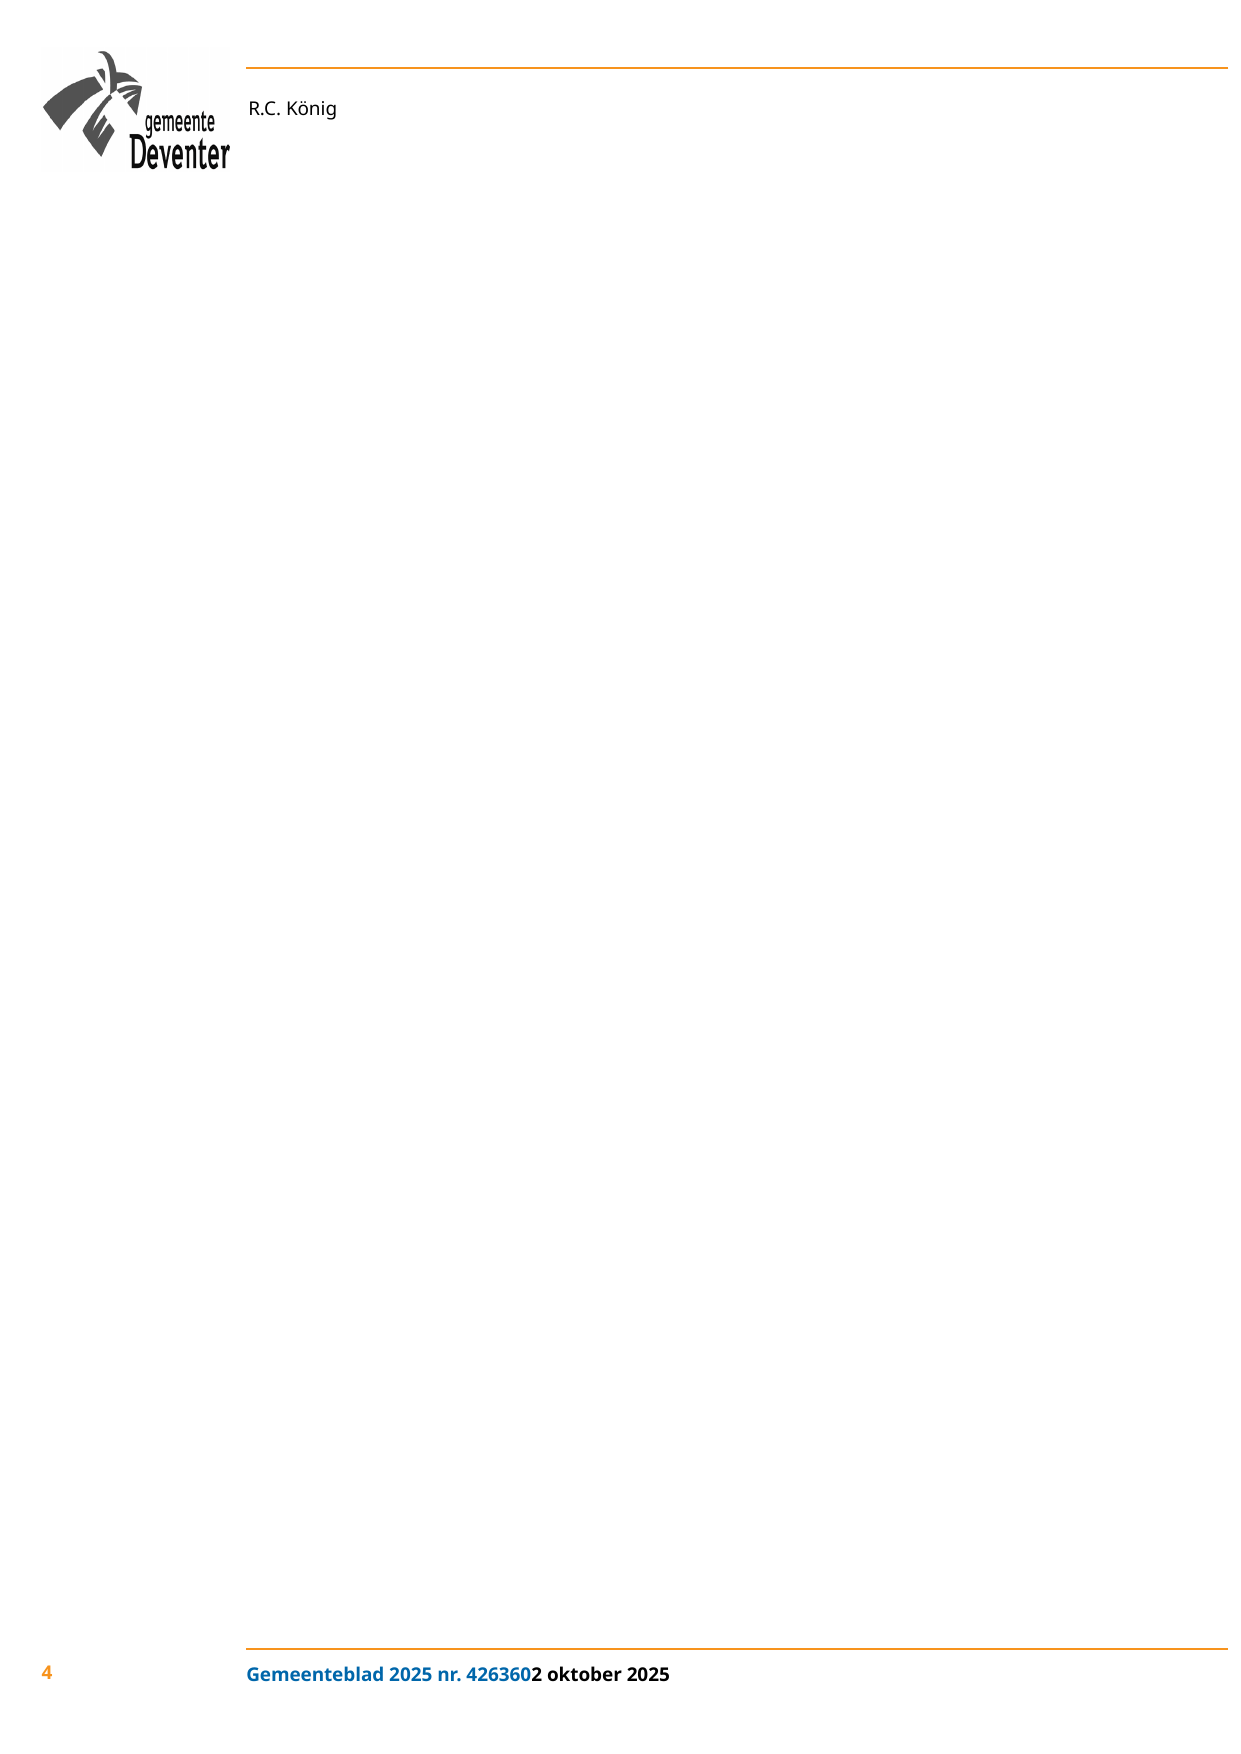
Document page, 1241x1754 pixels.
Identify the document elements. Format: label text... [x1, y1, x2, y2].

picture [41, 47, 231, 172]
text R.C. König [248, 95, 1152, 121]
